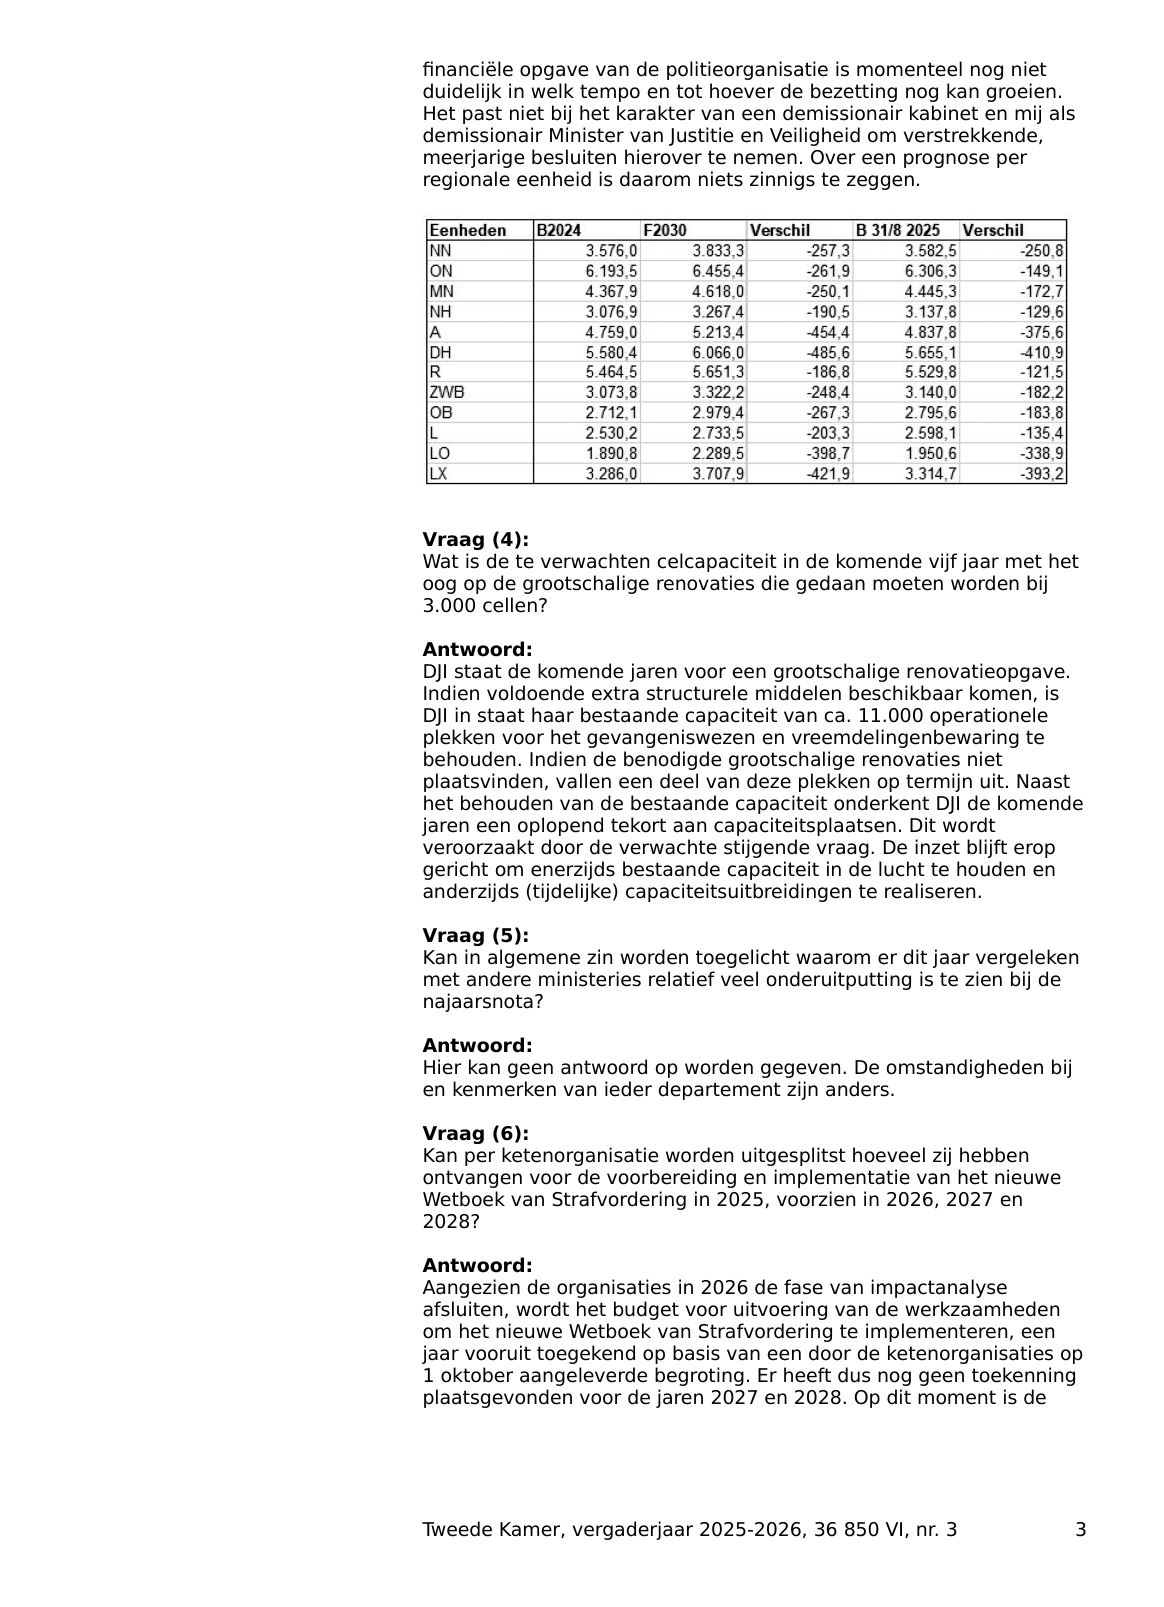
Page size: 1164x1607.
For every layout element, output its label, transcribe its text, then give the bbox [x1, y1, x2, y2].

text Antwoord: [422, 639, 1087, 661]
text Aangezien de organisaties in 2026 de fase van impactanalyse afsluiten, wordt het budget voor uitvoering van de werkzaamheden om het nieuwe Wetboek van Strafvordering te implementeren, een jaar vooruit toegekend op basis van een door de ketenorganisaties op 1 oktober aangeleverde begroting. Er heeft dus nog geen toekenning plaatsgevonden voor de jaren 2027 en 2028. Op dit moment is de [422, 1277, 1087, 1409]
text Vraag (4): [422, 529, 1087, 551]
text Antwoord: [422, 1255, 1087, 1277]
text Hier kan geen antwoord op worden gegeven. De omstandigheden bij en kenmerken van ieder departement zijn anders. [422, 1057, 1087, 1101]
text Antwoord: [422, 1035, 1087, 1057]
text Vraag (5): [422, 925, 1087, 947]
text Wat is de te verwachten celcapaciteit in de komende vijf jaar met het oog op de grootschalige renovaties die gedaan moeten worden bij 3.000 cellen? [422, 551, 1087, 617]
text Kan in algemene zin worden toegelicht waarom er dit jaar vergeleken met andere ministeries relatief veel onderuitputting is te zien bij de najaarsnota? [422, 947, 1087, 1013]
text Kan per ketenorganisatie worden uitgesplitst hoeveel zij hebben ontvangen voor de voorbereiding en implementatie van het nieuwe Wetboek van Strafvordering in 2025, voorzien in 2026, 2027 en 2028? [422, 1145, 1087, 1233]
text financiële opgave van de politieorganisatie is momenteel nog niet duidelijk in welk tempo en tot hoever de bezetting nog kan groeien. Het past niet bij het karakter van een demissionair kabinet en mij als demissionair Minister van Justitie en Veiligheid om verstrekkende, meerjarige besluiten hierover te nemen. Over een prognose per regionale eenheid is daarom niets zinnigs te zeggen. [422, 59, 1087, 191]
picture [422, 213, 1072, 485]
text Vraag (6): [422, 1123, 1087, 1145]
text DJI staat de komende jaren voor een grootschalige renovatieopgave. Indien voldoende extra structurele middelen beschikbaar komen, is DJI in staat haar bestaande capaciteit van ca. 11.000 operationele plekken voor het gevangeniswezen en vreemdelingenbewaring te behouden. Indien de benodigde grootschalige renovaties niet plaatsvinden, vallen een deel van deze plekken op termijn uit. Naast het behouden van de bestaande capaciteit onderkent DJI de komende jaren een oplopend tekort aan capaciteitsplaatsen. Dit wordt veroorzaakt door de verwachte stijgende vraag. De inzet blijft erop gericht om enerzijds bestaande capaciteit in de lucht te houden en anderzijds (tijdelijke) capaciteitsuitbreidingen te realiseren. [422, 661, 1087, 903]
